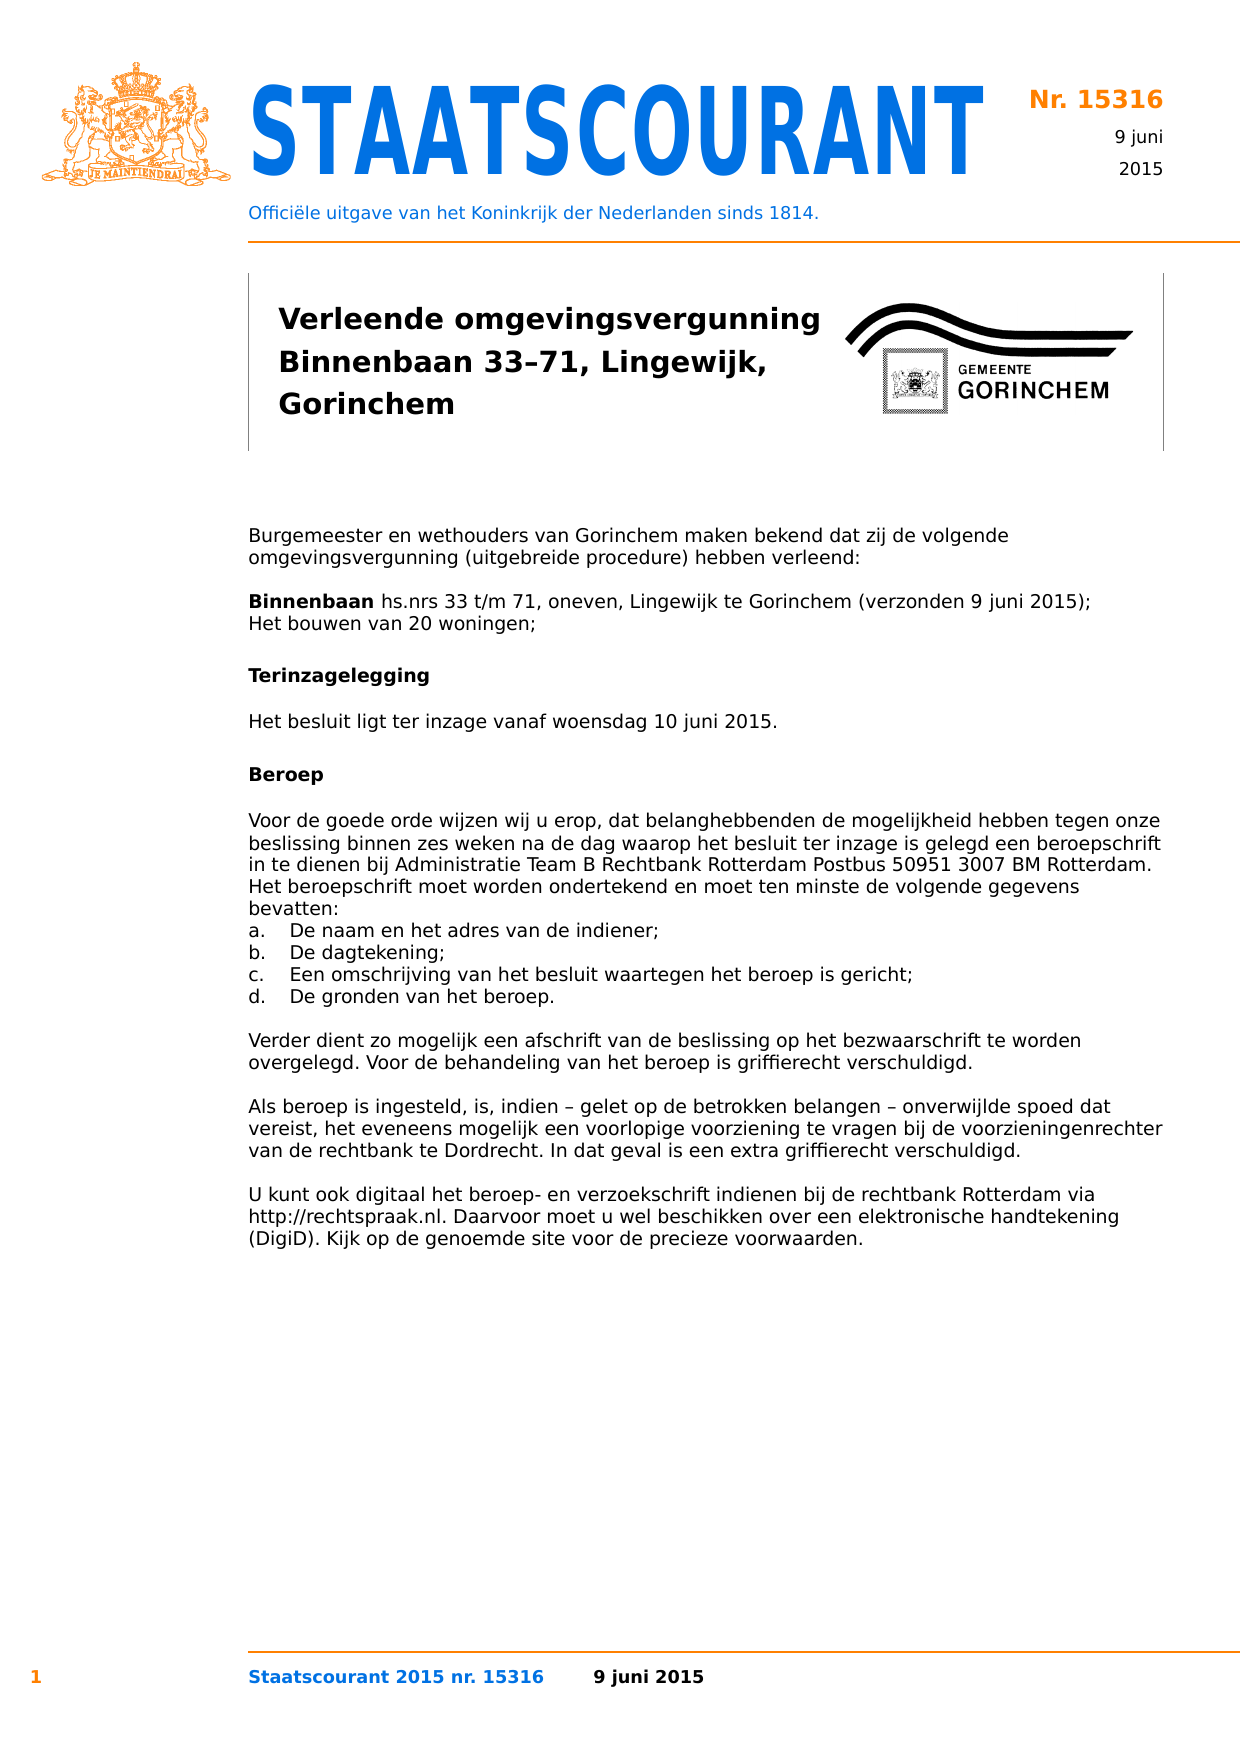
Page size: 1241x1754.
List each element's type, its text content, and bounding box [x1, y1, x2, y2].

subtitle Terinzagelegging [248, 664, 1163, 686]
table_cell Officiële uitgave van het Koninkrijk der Nederlanden sinds 1814. [248, 203, 1240, 241]
table_header STAATSCOURANT [248, 62, 998, 203]
text Voor de goede orde wijzen wij u erop, dat belanghebbenden de mogelijkheid hebben tegen onze beslissing binnen zes weken na de dag waarop het besluit ter inzage is gelegd een beroepschrift in te dienen bij Administratie Team B Rechtbank Rotterdam Postbus 50951 3007 BM Rotterdam. Het beroepschrift moet worden ondertekend en moet ten minste de volgende gegevens bevatten: [248, 810, 1163, 920]
table_header [25, 62, 248, 241]
text Binnenbaan hs.nrs 33 t/m 71, oneven, Lingewijk te Gorinchem (verzonden 9 juni 2015); [248, 591, 1163, 612]
text b. De dagtekening; [248, 942, 1163, 964]
text Verder dient zo mogelijk een afschrift van de beslissing op het bezwaarschrift te worden overgelegd. Voor de behandeling van het beroep is griffierecht verschuldigd. [248, 1030, 1163, 1074]
text d. De gronden van het beroep. [248, 986, 1163, 1008]
subtitle Beroep [248, 763, 1163, 785]
table_cell 2015 [998, 153, 1240, 203]
text U kunt ook digitaal het beroep- en verzoekschrift indienen bij de rechtbank Rotterdam via http://rechtspraak.nl. Daarvoor moet u wel beschikken over een elektronische handtekening (DigiD). Kijk op de genoemde site voor de precieze voorwaarden. [248, 1184, 1163, 1250]
picture [41, 62, 231, 186]
text a. De naam en het adres van de indiener; [248, 920, 1163, 942]
picture [844, 302, 1134, 415]
text Het bouwen van 20 woningen; [248, 612, 1163, 634]
text Als beroep is ingesteld, is, indien – gelet op de betrokken belangen – onverwijlde spoed dat vereist, het eveneens mogelijk een voorlopige voorziening te vragen bij de voorzieningenrechter van de rechtbank te Dordrecht. In dat geval is een extra griffierecht verschuldigd. [248, 1096, 1163, 1162]
table_cell 9 juni [998, 121, 1240, 153]
text Burgemeester en wethouders van Gorinchem maken bekend dat zij de volgende omgevingsvergunning (uitgebreide procedure) hebben verleend: [248, 525, 1163, 569]
subtitle Verleende omgevingsvergunning Binnenbaan 33–71, Lingewijk, Gorinchem [249, 273, 1163, 451]
table_header Nr. 15316 [998, 62, 1240, 121]
text c. Een omschrijving van het besluit waartegen het beroep is gericht; [248, 964, 1163, 986]
text Het besluit ligt ter inzage vanaf woensdag 10 juni 2015. [248, 711, 1163, 733]
